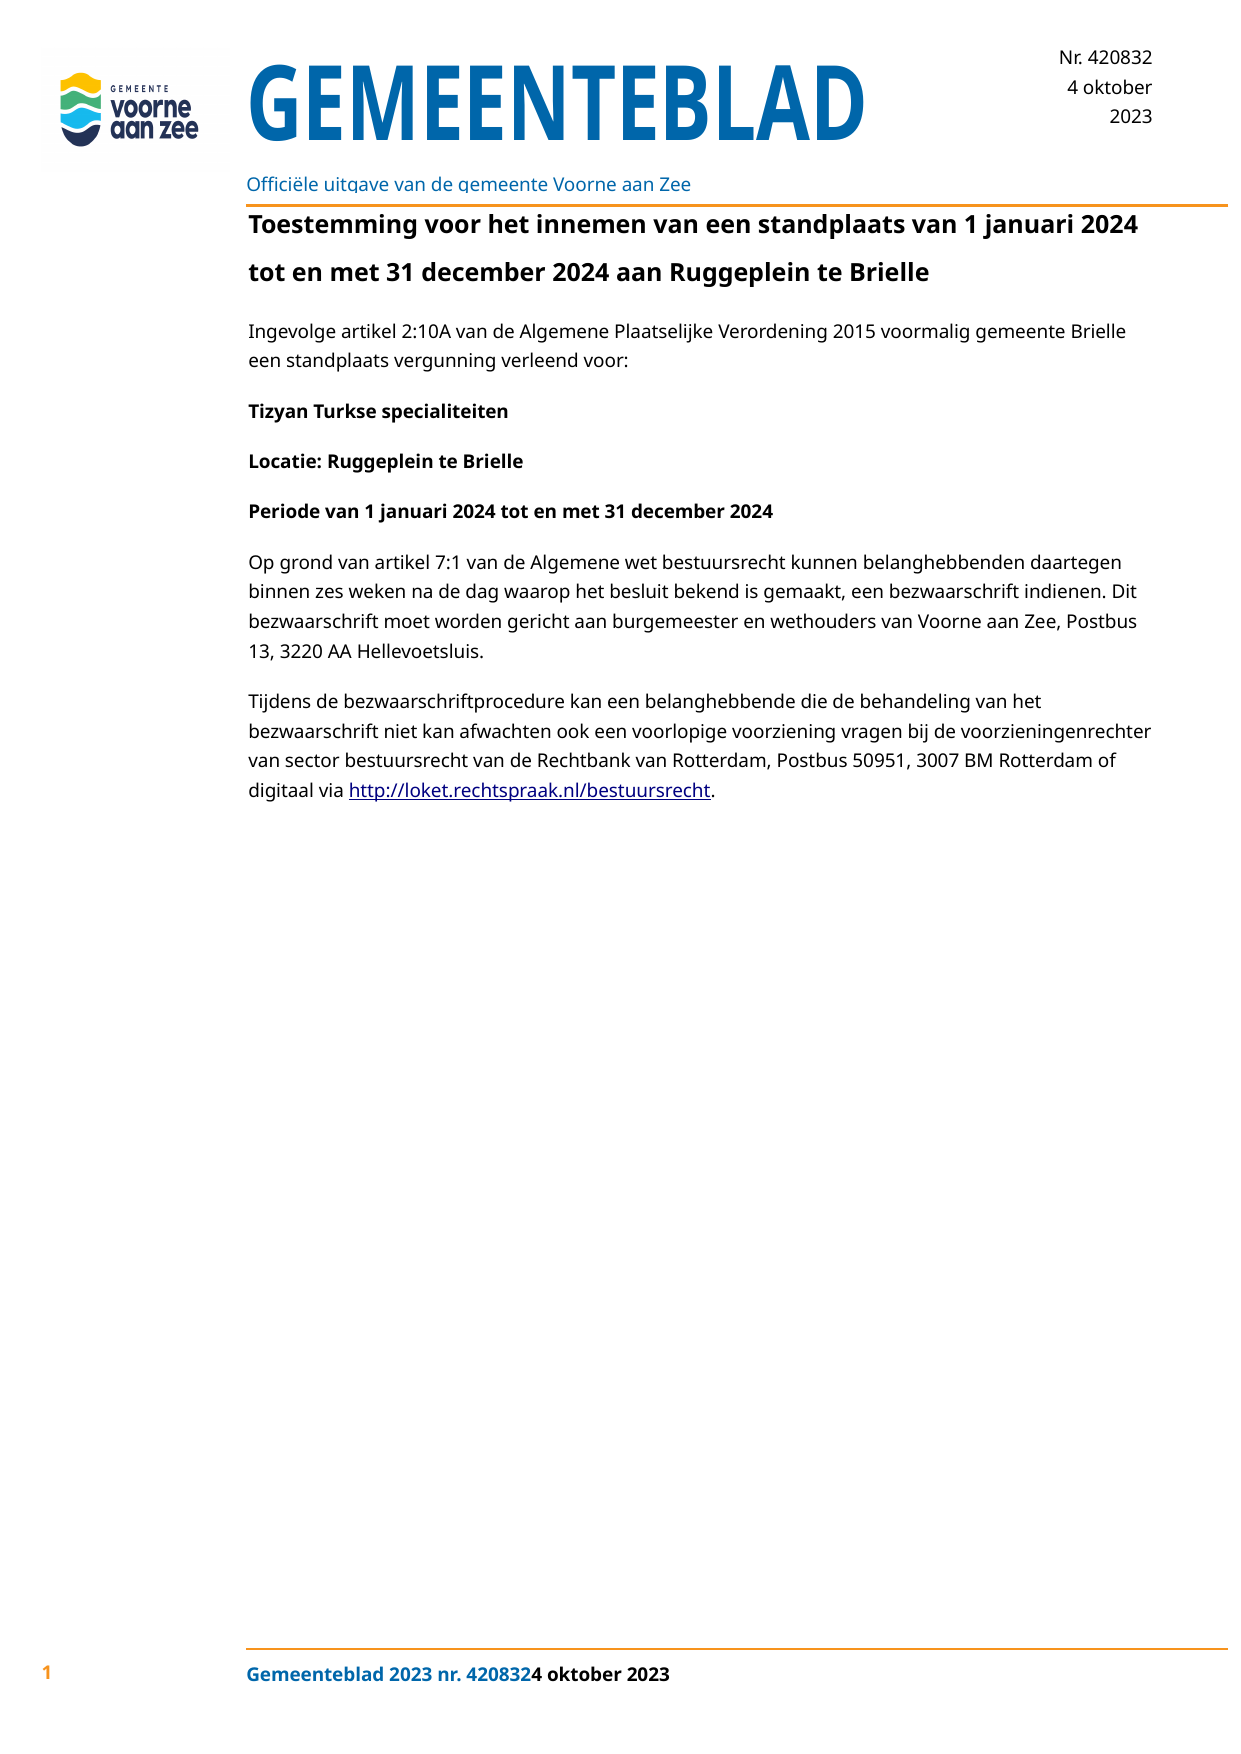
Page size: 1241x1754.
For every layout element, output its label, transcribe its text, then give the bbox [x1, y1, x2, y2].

text Op grond van artikel 7:1 van de Algemene wet bestuursrecht kunnen belanghebbenden daartegen binnen zes weken na de dag waarop het besluit bekend is gemaakt, een bezwaarschrift indienen. Dit bezwaarschrift moet worden gericht aan burgemeester en wethouders van Voorne aan Zee, Postbus 13, 3220 AA Hellevoetsluis. [248, 549, 1152, 664]
picture [41, 47, 231, 172]
text Toestemming voor het innemen van een standplaats van 1 januari 2024 tot en met 31 december 2024 aan Ruggeplein te Brielle [248, 207, 1152, 288]
text Tijdens de bezwaarschriftprocedure kan een belanghebbende die de behandeling van het bezwaarschrift niet kan afwachten ook een voorlopige voorziening vragen bij de voorzieningenrechter van sector bestuursrecht van de Rechtbank van Rotterdam, Postbus 50951, 3007 BM Rotterdam of digitaal via http://loket.rechtspraak.nl/bestuursrecht. [248, 688, 1152, 803]
text Tizyan Turkse specialiteiten [248, 398, 1152, 424]
text Periode van 1 januari 2024 tot en met 31 december 2024 [248, 499, 1152, 524]
text Ingevolge artikel 2:10A van de Algemene Plaatselijke Verordening 2015 voormalig gemeente Brielle een standplaats vergunning verleend voor: [248, 318, 1152, 373]
text Locatie: Ruggeplein te Brielle [248, 448, 1152, 474]
